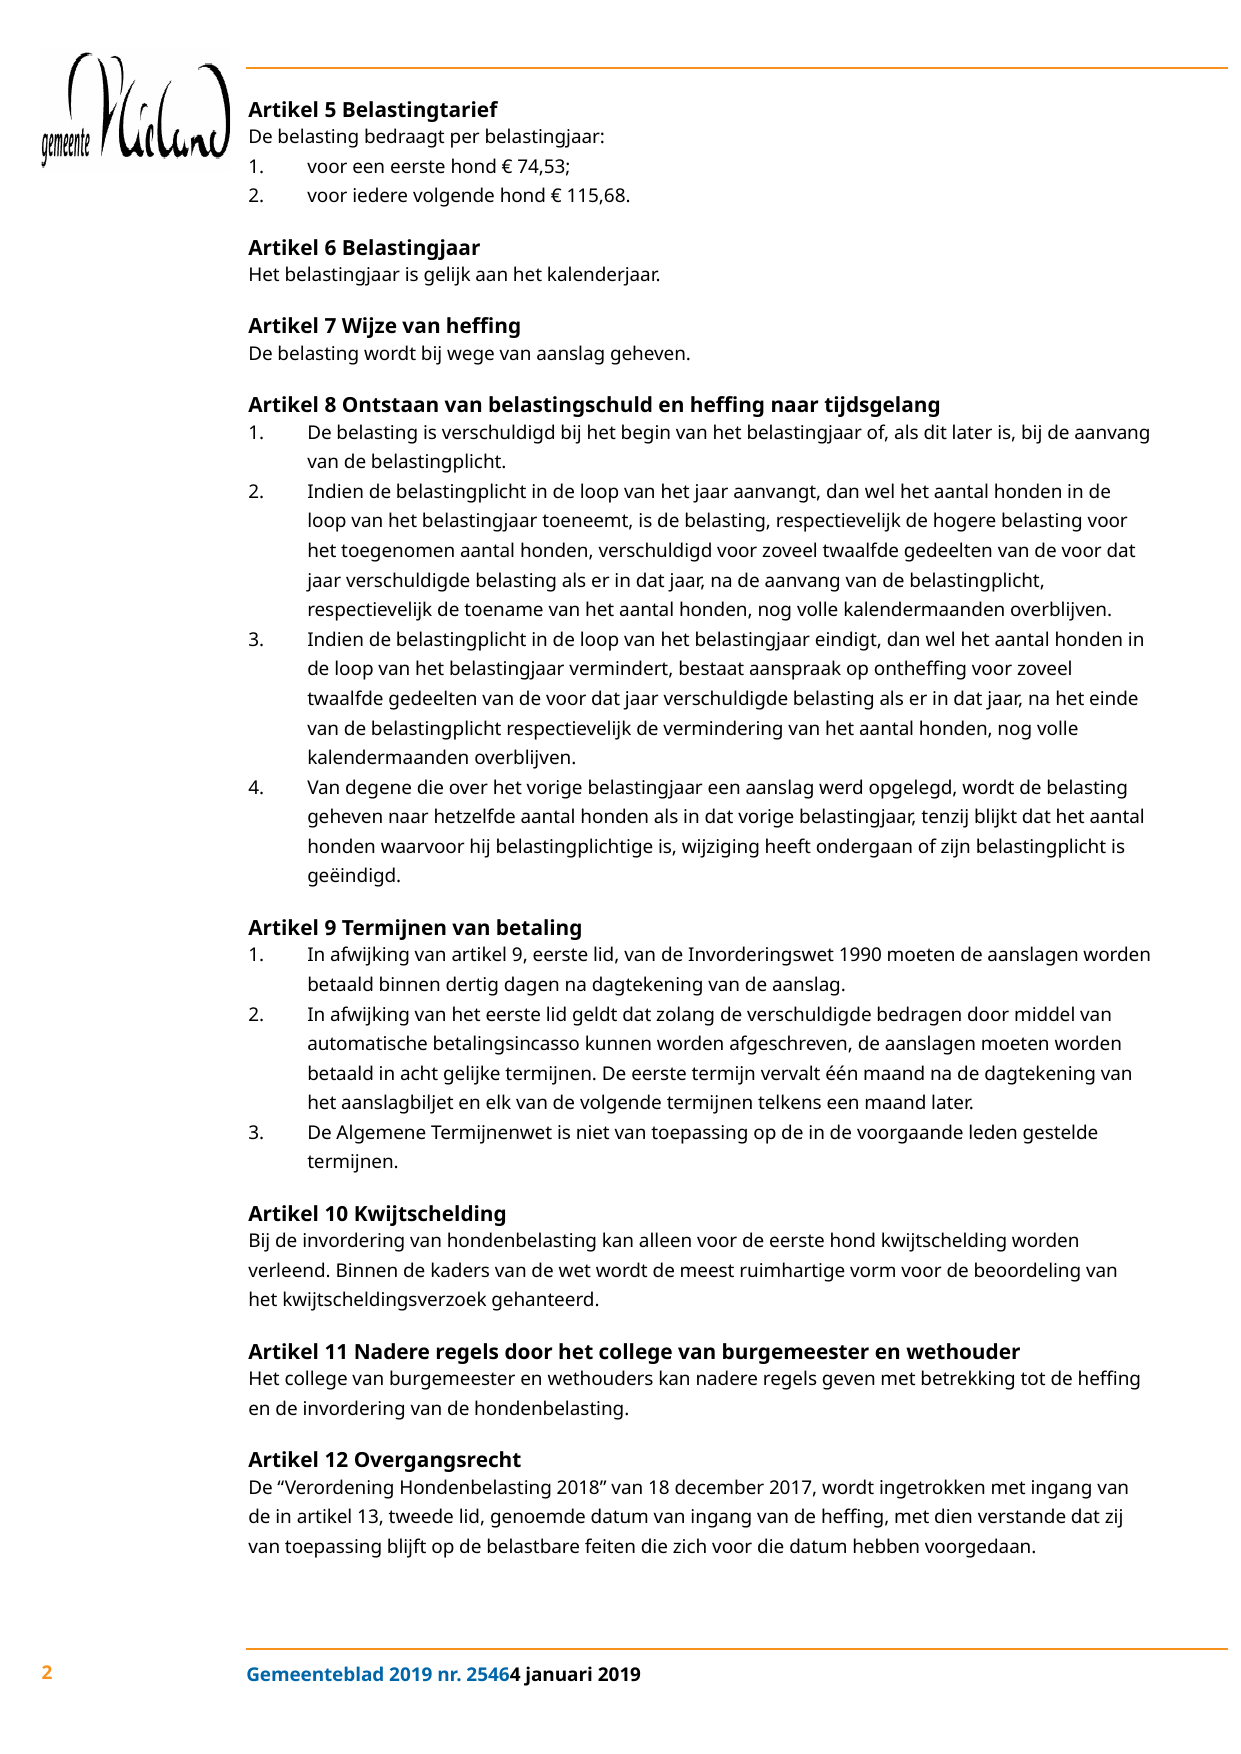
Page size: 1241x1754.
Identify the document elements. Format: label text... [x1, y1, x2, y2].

text Artikel 9 Termijnen van betaling [248, 913, 1152, 942]
list voor een eerste hond € 74,53; [248, 153, 1152, 178]
text De belasting bedraagt per belastingjaar: [248, 123, 1152, 149]
list Indien de belastingplicht in de loop van het jaar aanvangt, dan wel het aantal honden in de loop van het belastingjaar toeneemt, is de belasting, respectievelijk de hogere belasting voor het toegenomen aantal honden, verschuldigd voor zoveel twaalfde gedeelten van de voor dat jaar verschuldigde belasting als er in dat jaar, na de aanvang van de belastingplicht, respectievelijk de toename van het aantal honden, nog volle kalendermaanden overblijven. [248, 478, 1152, 622]
list Indien de belastingplicht in de loop van het belastingjaar eindigt, dan wel het aantal honden in de loop van het belastingjaar vermindert, bestaat aanspraak op ontheffing voor zoveel twaalfde gedeelten van de voor dat jaar verschuldigde belasting als er in dat jaar, na het einde van de belastingplicht respectievelijk de vermindering van het aantal honden, nog volle kalendermaanden overblijven. [248, 626, 1152, 770]
list voor iedere volgende hond € 115,68. [248, 182, 1152, 208]
list In afwijking van artikel 9, eerste lid, van de Invorderingswet 1990 moeten de aanslagen worden betaald binnen dertig dagen na dagtekening van de aanslag. [248, 942, 1152, 997]
list De belasting is verschuldigd bij het begin van het belastingjaar of, als dit later is, bij de aanvang van de belastingplicht. [248, 419, 1152, 474]
text Het college van burgemeester en wethouders kan nadere regels geven met betrekking tot de heffing en de invordering van de hondenbelasting. [248, 1366, 1152, 1421]
text Artikel 5 Belastingtarief [248, 95, 1152, 123]
text Artikel 7 Wijze van heffing [248, 312, 1152, 340]
text De belasting wordt bij wege van aanslag geheven. [248, 340, 1152, 366]
list In afwijking van het eerste lid geldt dat zolang de verschuldigde bedragen door middel van automatische betalingsincasso kunnen worden afgeschreven, de aanslagen moeten worden betaald in acht gelijke termijnen. De eerste termijn vervalt één maand na de dagtekening van het aanslagbiljet en elk van de volgende termijnen telkens een maand later. [248, 1001, 1152, 1115]
text Bij de invordering van hondenbelasting kan alleen voor de eerste hond kwijtschelding worden verleend. Binnen de kaders van de wet wordt de meest ruimhartige vorm voor de beoordeling van het kwijtscheldingsverzoek gehanteerd. [248, 1227, 1152, 1312]
list Van degene die over het vorige belastingjaar een aanslag werd opgelegd, wordt de belasting geheven naar hetzelfde aantal honden als in dat vorige belastingjaar, tenzij blijkt dat het aantal honden waarvoor hij belastingplichtige is, wijziging heeft ondergaan of zijn belastingplicht is geëindigd. [248, 774, 1152, 888]
text De “Verordening Hondenbelasting 2018” van 18 december 2017, wordt ingetrokken met ingang van de in artikel 13, tweede lid, genoemde datum van ingang van de heffing, met dien verstande dat zij van toepassing blijft op de belastbare feiten die zich voor die datum hebben voorgedaan. [248, 1474, 1152, 1559]
text Artikel 8 Ontstaan van belastingschuld en heffing naar tijdsgelang [248, 391, 1152, 419]
text Artikel 12 Overgangsrecht [248, 1446, 1152, 1474]
picture [41, 47, 231, 172]
text Artikel 6 Belastingjaar [248, 233, 1152, 261]
text Het belastingjaar is gelijk aan het kalenderjaar. [248, 261, 1152, 287]
text Artikel 11 Nadere regels door het college van burgemeester en wethouder [248, 1337, 1152, 1366]
text Artikel 10 Kwijtschelding [248, 1199, 1152, 1227]
list De Algemene Termijnenwet is niet van toepassing op de in de voorgaande leden gestelde termijnen. [248, 1119, 1152, 1174]
